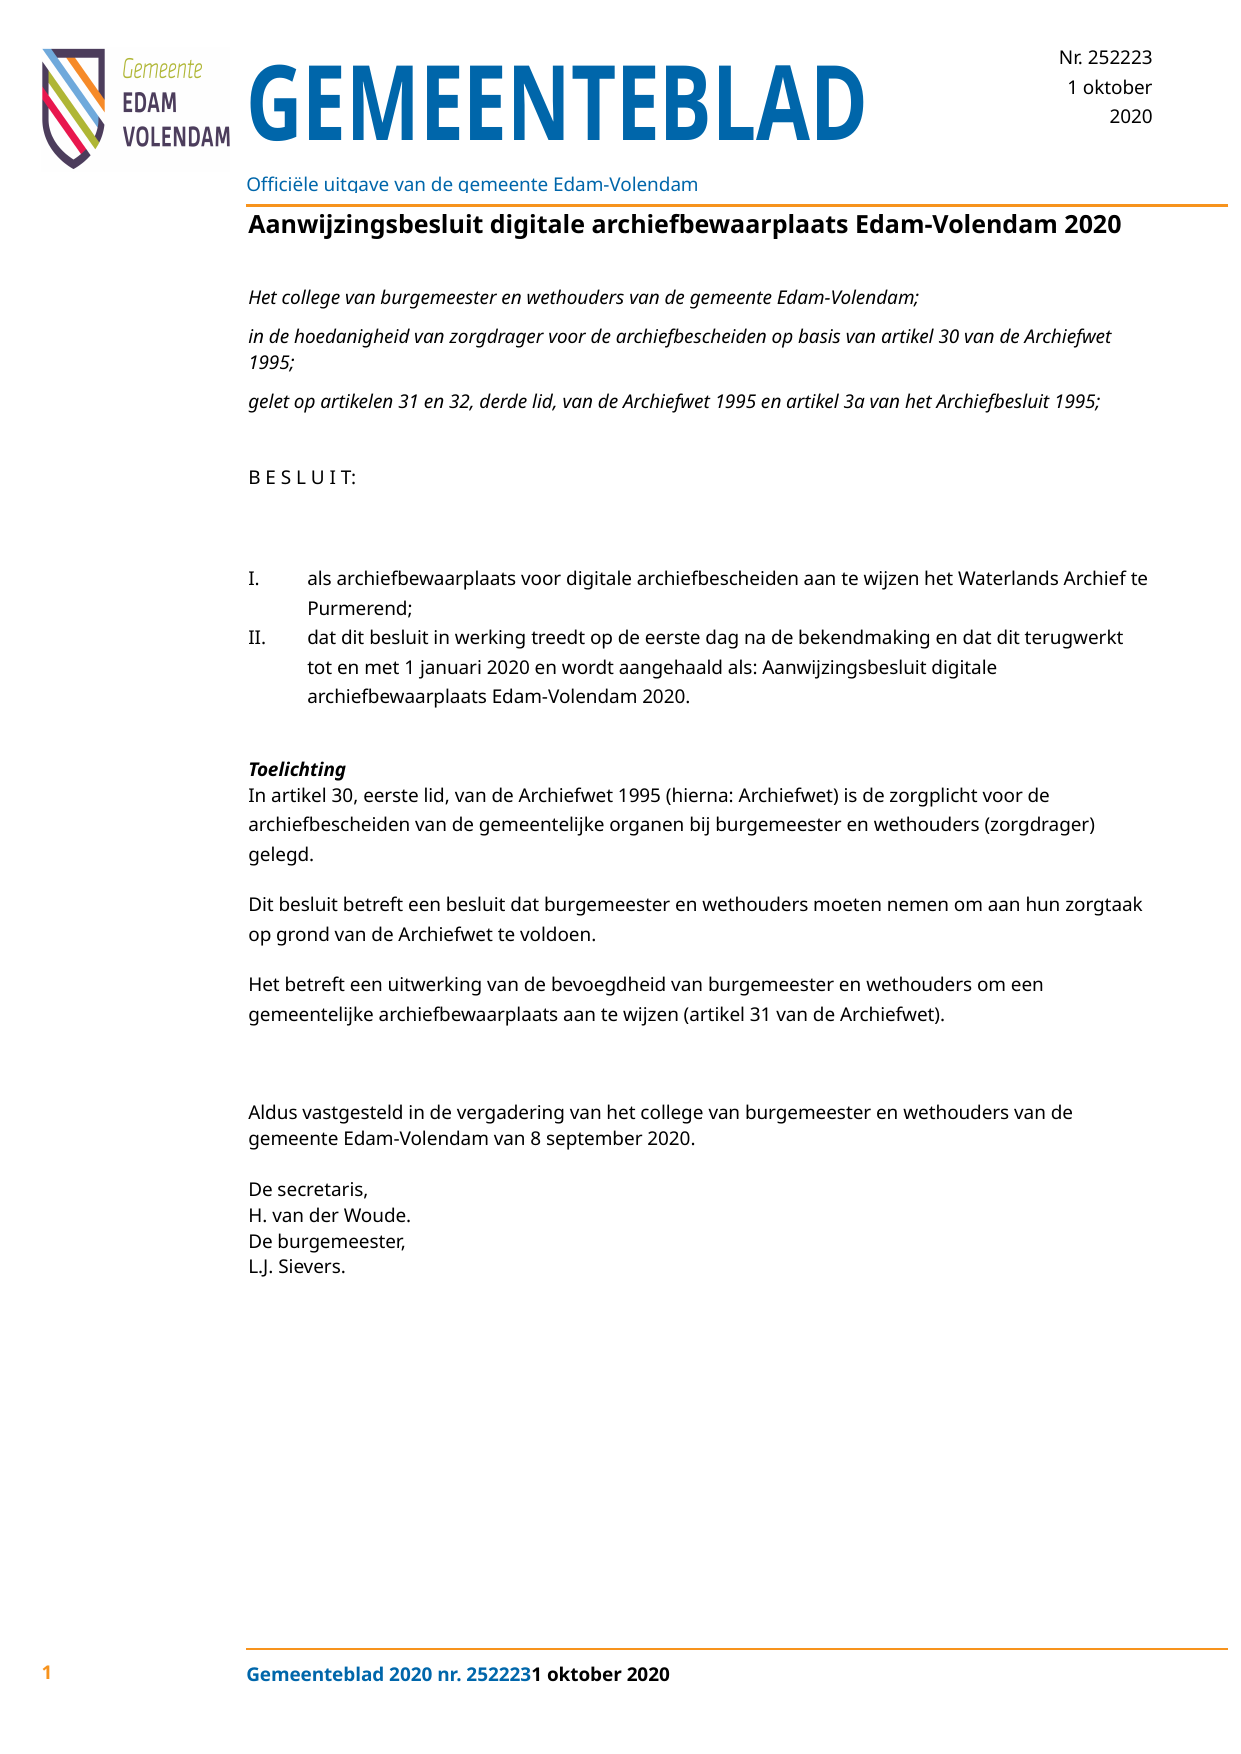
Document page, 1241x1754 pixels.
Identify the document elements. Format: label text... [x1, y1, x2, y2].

text Aldus vastgesteld in de vergadering van het college van burgemeester en wethouders van de gemeente Edam-Volendam van 8 september 2020. [248, 1099, 1152, 1151]
text De secretaris, [248, 1176, 1152, 1202]
text Toelichting [248, 756, 1152, 782]
text in de hoedanigheid van zorgdrager voor de archiefbescheiden op basis van artikel 30 van de Archiefwet 1995; [248, 323, 1152, 374]
text gelet op artikelen 31 en 32, derde lid, van de Archiefwet 1995 en artikel 3a van het Archiefbesluit 1995; [248, 388, 1152, 414]
text B E S L U I T: [248, 464, 1152, 490]
text Het betreft een uitwerking van de bevoegdheid van burgemeester en wethouders om een gemeentelijke archiefbewaarplaats aan te wijzen (artikel 31 van de Archiefwet). [248, 971, 1152, 1027]
text Aanwijzingsbesluit digitale archiefbewaarplaats Edam-Volendam 2020 [248, 207, 1152, 241]
text In artikel 30, eerste lid, van de Archiefwet 1995 (hierna: Archiefwet) is de zorgplicht voor de archiefbescheiden van de gemeentelijke organen bij burgemeester en wethouders (zorgdrager) gelegd. [248, 782, 1152, 867]
text Het college van burgemeester en wethouders van de gemeente Edam-Volendam; [248, 284, 1152, 309]
text Dit besluit betreft een besluit dat burgemeester en wethouders moeten nemen om aan hun zorgtaak op grond van de Archiefwet te voldoen. [248, 891, 1152, 947]
text De burgemeester, [248, 1228, 1152, 1254]
text H. van der Woude. [248, 1202, 1152, 1228]
text L.J. Sievers. [248, 1254, 1152, 1279]
list dat dit besluit in werking treedt op de eerste dag na de bekendmaking en dat dit terugwerkt tot en met 1 januari 2020 en wordt aangehaald als: Aanwijzingsbesluit digitale archiefbewaarplaats Edam-Volendam 2020. [248, 624, 1152, 709]
list als archiefbewaarplaats voor digitale archiefbescheiden aan te wijzen het Waterlands Archief te Purmerend; [248, 565, 1152, 620]
picture [41, 47, 231, 172]
